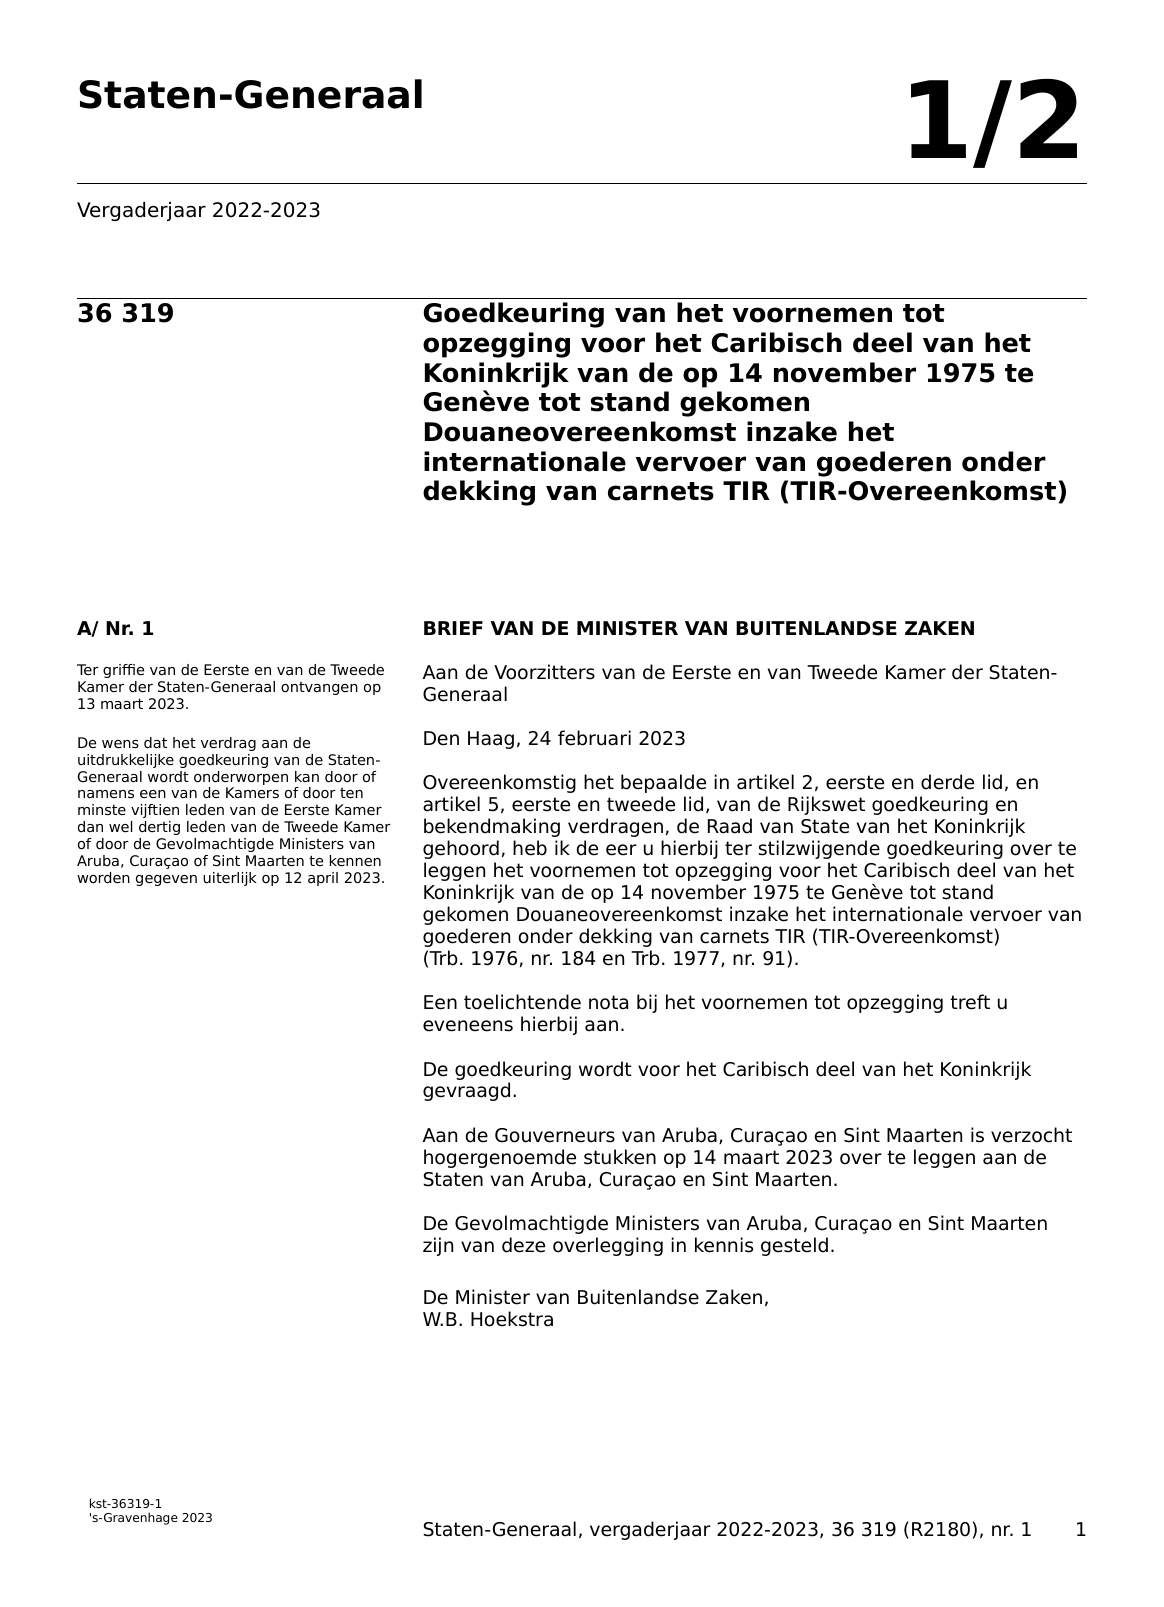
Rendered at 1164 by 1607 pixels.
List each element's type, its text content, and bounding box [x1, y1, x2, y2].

table_header 1/2 [886, 59, 1087, 183]
text Ter griffie van de Eerste en van de Tweede Kamer der Staten-Generaal ontvangen op 13 maart 2023. [77, 662, 399, 713]
subtitle A/ Nr. 1 BRIEF VAN DE MINISTER VAN BUITENLANDSE ZAKEN [77, 618, 1087, 640]
text De Minister van Buitenlandse Zaken, W.B. Hoekstra [422, 1287, 1087, 1331]
text De wens dat het verdrag aan de uitdrukkelijke goedkeuring van de Staten-Generaal wordt onderworpen kan door of namens een van de Kamers of door ten minste vijftien leden van de Eerste Kamer dan wel dertig leden van de Tweede Kamer of door de Gevolmachtigde Ministers van Aruba, Curaçao of Sint Maarten te kennen worden gegeven uiterlijk op 12 april 2023. [77, 735, 399, 887]
text De Gevolmachtigde Ministers van Aruba, Curaçao en Sint Maarten zijn van deze overlegging in kennis gesteld. [422, 1213, 1087, 1257]
text 's-Gravenhage 2023 [88, 1511, 323, 1525]
text [77, 713, 399, 735]
text Overeenkomstig het bepaalde in artikel 2, eerste en derde lid, en artikel 5, eerste en tweede lid, van de Rijkswet goedkeuring en bekendmaking verdragen, de Raad van State van het Koninkrijk gehoord, heb ik de eer u hierbij ter stilzwijgende goedkeuring over te leggen het voornemen tot opzegging voor het Caribisch deel van het Koninkrijk van de op 14 november 1975 te Genève tot stand gekomen Douaneovereenkomst inzake het internationale vervoer van goederen onder dekking van carnets TIR (TIR-Overeenkomst) (Trb. 1976, nr. 184 en Trb. 1977, nr. 91). [422, 772, 1087, 970]
text kst-36319-1 [88, 1497, 323, 1511]
text Aan de Voorzitters van de Eerste en van Tweede Kamer der Staten-Generaal [422, 662, 1087, 706]
table_header Staten-Generaal [77, 59, 886, 183]
text Den Haag, 24 februari 2023 [422, 728, 1087, 750]
table_cell Vergaderjaar 2022-2023 [77, 184, 1087, 298]
text Aan de Gouverneurs van Aruba, Curaçao en Sint Maarten is verzocht hogergenoemde stukken op 14 maart 2023 over te leggen aan de Staten van Aruba, Curaçao en Sint Maarten. [422, 1124, 1087, 1191]
text De goedkeuring wordt voor het Caribisch deel van het Koninkrijk gevraagd. [422, 1058, 1087, 1102]
text Een toelichtende nota bij het voornemen tot opzegging treft u eveneens hierbij aan. [422, 992, 1087, 1036]
subtitle 36 319 Goedkeuring van het voornemen tot opzegging voor het Caribisch deel van het Koninkrijk van de op 14 november 1975 te Genève tot stand gekomen Douaneovereenkomst inzake het internationale vervoer van goederen onder dekking van carnets TIR (TIR-Overeenkomst) [77, 299, 1087, 507]
